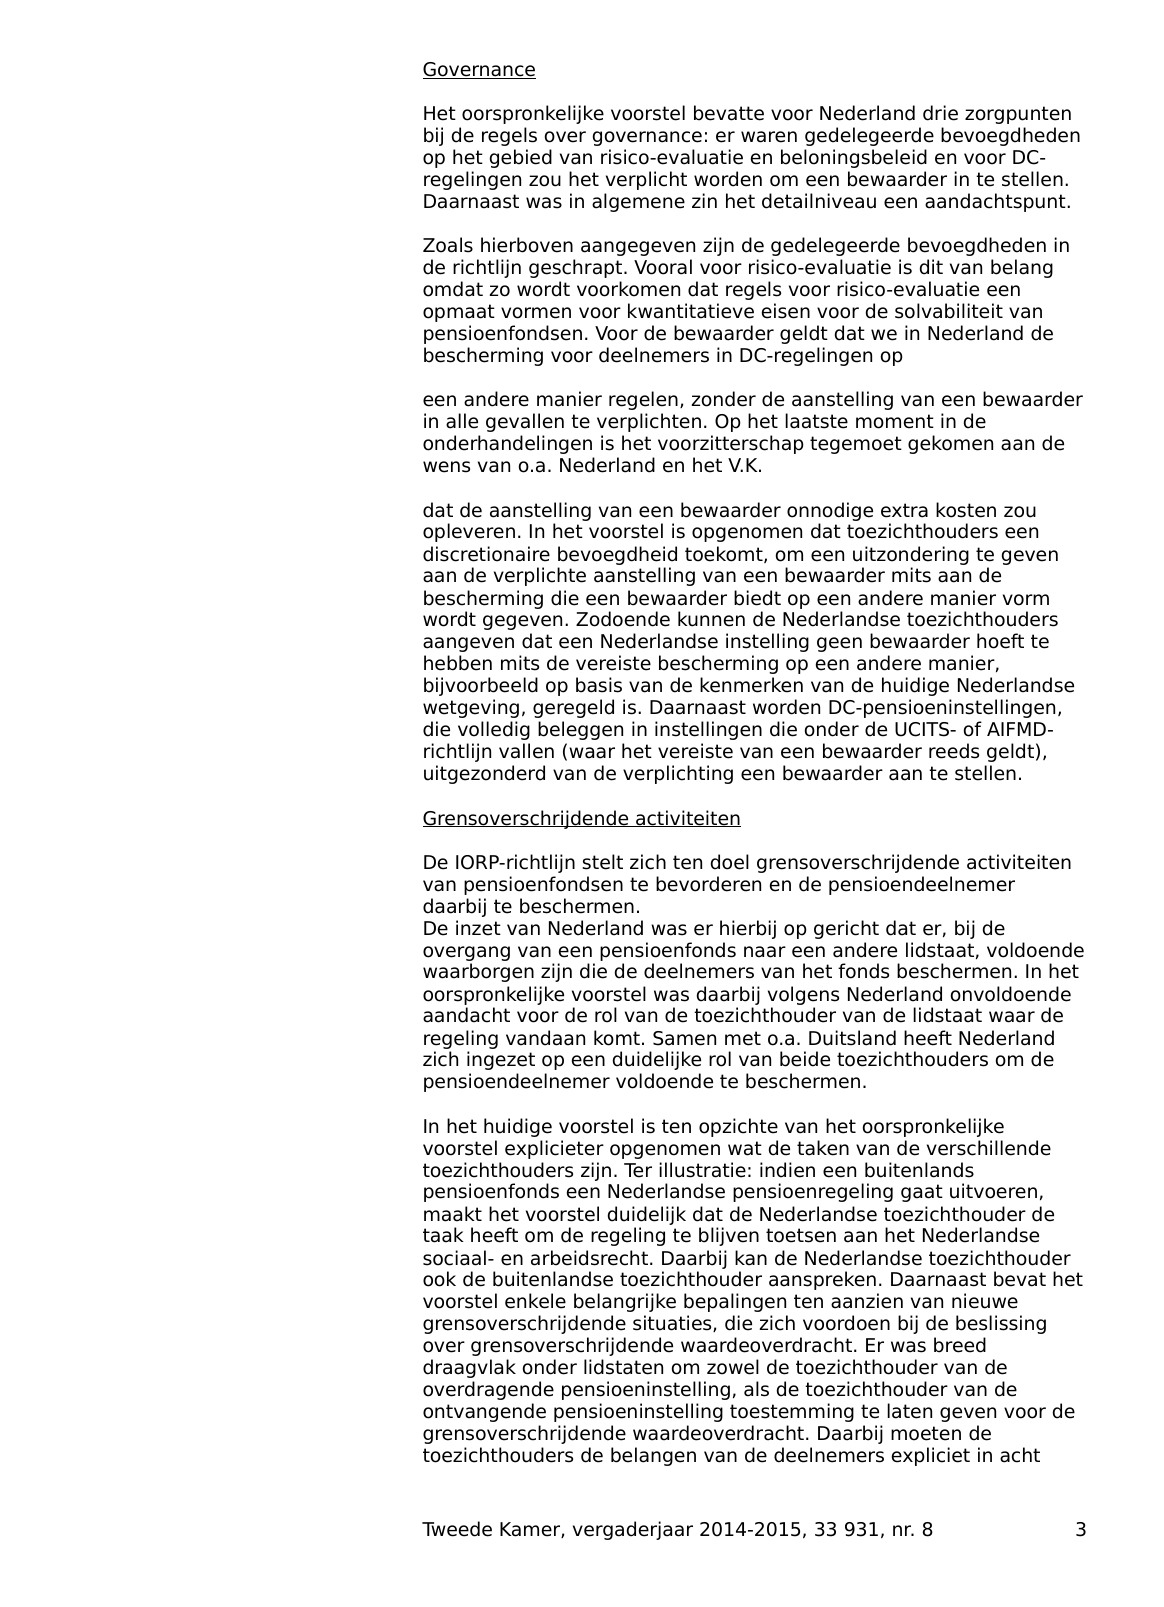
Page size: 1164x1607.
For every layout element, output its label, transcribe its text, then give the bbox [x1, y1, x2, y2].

text De IORP-richtlijn stelt zich ten doel grensoverschrijdende activiteiten van pensioenfondsen te bevorderen en de pensioendeelnemer daarbij te beschermen. [422, 852, 1087, 917]
text De inzet van Nederland was er hierbij op gericht dat er, bij de overgang van een pensioenfonds naar een andere lidstaat, voldoende waarborgen zijn die de deelnemers van het fonds beschermen. In het oorspronkelijke voorstel was daarbij volgens Nederland onvoldoende aandacht voor de rol van de toezichthouder van de lidstaat waar de regeling vandaan komt. Samen met o.a. Duitsland heeft Nederland zich ingezet op een duidelijke rol van beide toezichthouders om de pensioendeelnemer voldoende te beschermen. [422, 917, 1087, 1093]
text In het huidige voorstel is ten opzichte van het oorspronkelijke voorstel explicieter opgenomen wat de taken van de verschillende toezichthouders zijn. Ter illustratie: indien een buitenlands pensioenfonds een Nederlandse pensioenregeling gaat uitvoeren, maakt het voorstel duidelijk dat de Nederlandse toezichthouder de taak heeft om de regeling te blijven toetsen aan het Nederlandse sociaal- en arbeidsrecht. Daarbij kan de Nederlandse toezichthouder ook de buitenlandse toezichthouder aanspreken. Daarnaast bevat het voorstel enkele belangrijke bepalingen ten aanzien van nieuwe grensoverschrijdende situaties, die zich voordoen bij de beslissing over grensoverschrijdende waardeoverdracht. Er was breed draagvlak onder lidstaten om zowel de toezichthouder van de overdragende pensioeninstelling, als de toezichthouder van de ontvangende pensioeninstelling toestemming te laten geven voor de grensoverschrijdende waardeoverdracht. Daarbij moeten de toezichthouders de belangen van de deelnemers expliciet in acht [422, 1116, 1087, 1467]
text dat de aanstelling van een bewaarder onnodige extra kosten zou opleveren. In het voorstel is opgenomen dat toezichthouders een discretionaire bevoegdheid toekomt, om een uitzondering te geven aan de verplichte aanstelling van een bewaarder mits aan de bescherming die een bewaarder biedt op een andere manier vorm wordt gegeven. Zodoende kunnen de Nederlandse toezichthouders aangeven dat een Nederlandse instelling geen bewaarder hoeft te hebben mits de vereiste bescherming op een andere manier, bijvoorbeeld op basis van de kenmerken van de huidige Nederlandse wetgeving, geregeld is. Daarnaast worden DC-pensioeninstellingen, die volledig beleggen in instellingen die onder de UCITS- of AIFMD-richtlijn vallen (waar het vereiste van een bewaarder reeds geldt), uitgezonderd van de verplichting een bewaarder aan te stellen. [422, 499, 1087, 785]
subtitle Governance [422, 59, 1087, 81]
text Het oorspronkelijke voorstel bevatte voor Nederland drie zorgpunten bij de regels over governance: er waren gedelegeerde bevoegdheden op het gebied van risico-evaluatie en beloningsbeleid en voor DC-regelingen zou het verplicht worden om een bewaarder in te stellen. Daarnaast was in algemene zin het detailniveau een aandachtspunt. [422, 103, 1087, 213]
subtitle Grensoverschrijdende activiteiten [422, 807, 1087, 829]
text Zoals hierboven aangegeven zijn de gedelegeerde bevoegdheden in de richtlijn geschrapt. Vooral voor risico-evaluatie is dit van belang omdat zo wordt voorkomen dat regels voor risico-evaluatie een opmaat vormen voor kwantitatieve eisen voor de solvabiliteit van pensioenfondsen. Voor de bewaarder geldt dat we in Nederland de bescherming voor deelnemers in DC-regelingen op [422, 235, 1087, 367]
text een andere manier regelen, zonder de aanstelling van een bewaarder in alle gevallen te verplichten. Op het laatste moment in de onderhandelingen is het voorzitterschap tegemoet gekomen aan de wens van o.a. Nederland en het V.K. [422, 389, 1087, 477]
